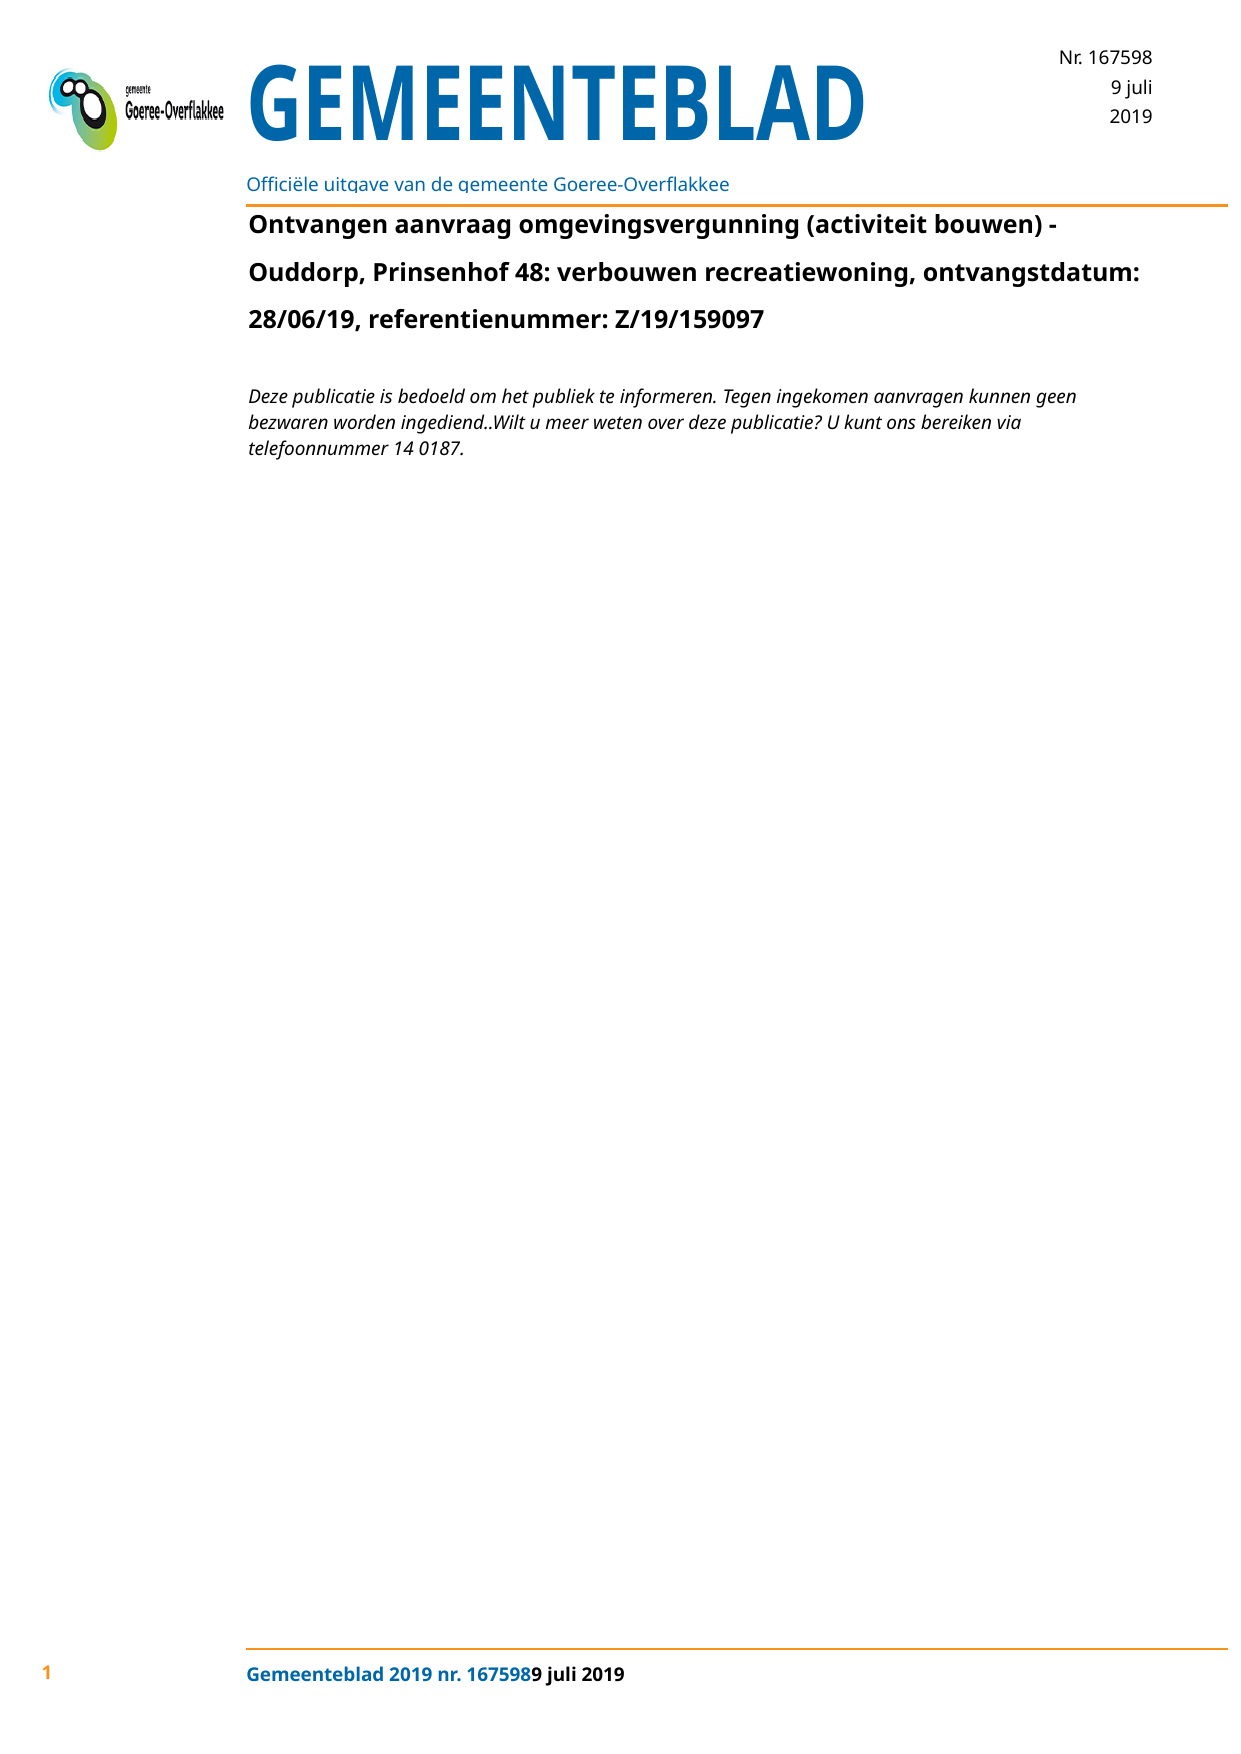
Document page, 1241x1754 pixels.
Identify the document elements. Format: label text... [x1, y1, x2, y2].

text Ontvangen aanvraag omgevingsvergunning (activiteit bouwen) - Ouddorp, Prinsenhof 48: verbouwen recreatiewoning, ontvangstdatum: 28/06/19, referentienummer: Z/19/159097 [248, 207, 1152, 336]
picture [41, 47, 231, 172]
text Deze publicatie is bedoeld om het publiek te informeren. Tegen ingekomen aanvragen kunnen geen bezwaren worden ingediend..Wilt u meer weten over deze publicatie? U kunt ons bereiken via telefoonnummer 14 0187. [248, 384, 1152, 461]
